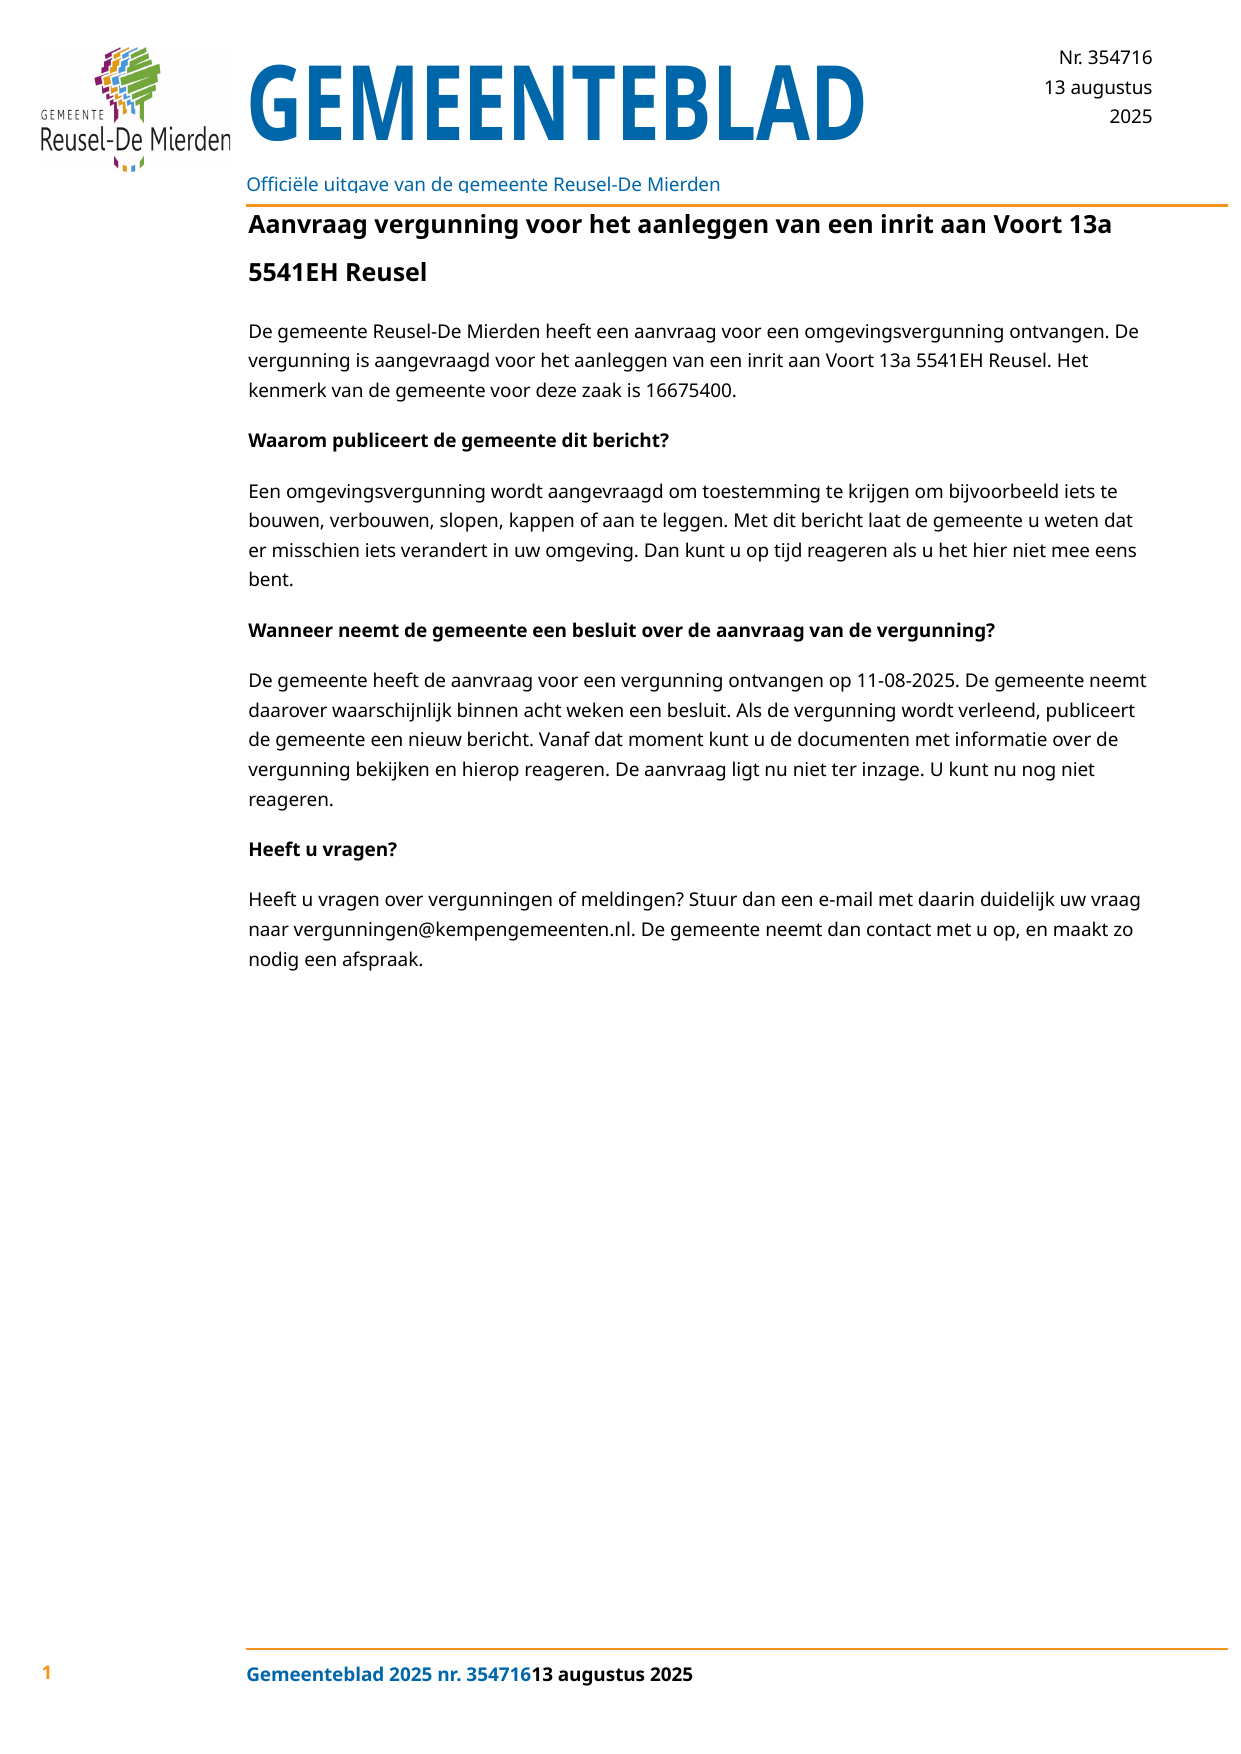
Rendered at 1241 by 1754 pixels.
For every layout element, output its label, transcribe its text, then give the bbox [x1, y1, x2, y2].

text Wanneer neemt de gemeente een besluit over de aanvraag van de vergunning? [248, 617, 1152, 643]
text Een omgevingsvergunning wordt aangevraagd om toestemming te krijgen om bijvoorbeeld iets te bouwen, verbouwen, slopen, kappen of aan te leggen. Met dit bericht laat de gemeente u weten dat er misschien iets verandert in uw omgeving. Dan kunt u op tijd reageren als u het hier niet mee eens bent. [248, 478, 1152, 592]
text De gemeente heeft de aanvraag voor een vergunning ontvangen op 11-08-2025. De gemeente neemt daarover waarschijnlijk binnen acht weken een besluit. Als de vergunning wordt verleend, publiceert de gemeente een nieuw bericht. Vanaf dat moment kunt u de documenten met informatie over de vergunning bekijken en hierop reageren. De aanvraag ligt nu niet ter inzage. U kunt nu nog niet reageren. [248, 667, 1152, 812]
text Aanvraag vergunning voor het aanleggen van een inrit aan Voort 13a 5541EH Reusel [248, 207, 1152, 288]
picture [41, 47, 231, 172]
text Waarom publiceert de gemeente dit bericht? [248, 427, 1152, 453]
text De gemeente Reusel-De Mierden heeft een aanvraag voor een omgevingsvergunning ontvangen. De vergunning is aangevraagd voor het aanleggen van een inrit aan Voort 13a 5541EH Reusel. Het kenmerk van de gemeente voor deze zaak is 16675400. [248, 318, 1152, 403]
text Heeft u vragen over vergunningen of meldingen? Stuur dan een e-mail met daarin duidelijk uw vraag naar vergunningen@kempengemeenten.nl. De gemeente neemt dan contact met u op, en maakt zo nodig een afspraak. [248, 887, 1152, 972]
text Heeft u vragen? [248, 836, 1152, 862]
